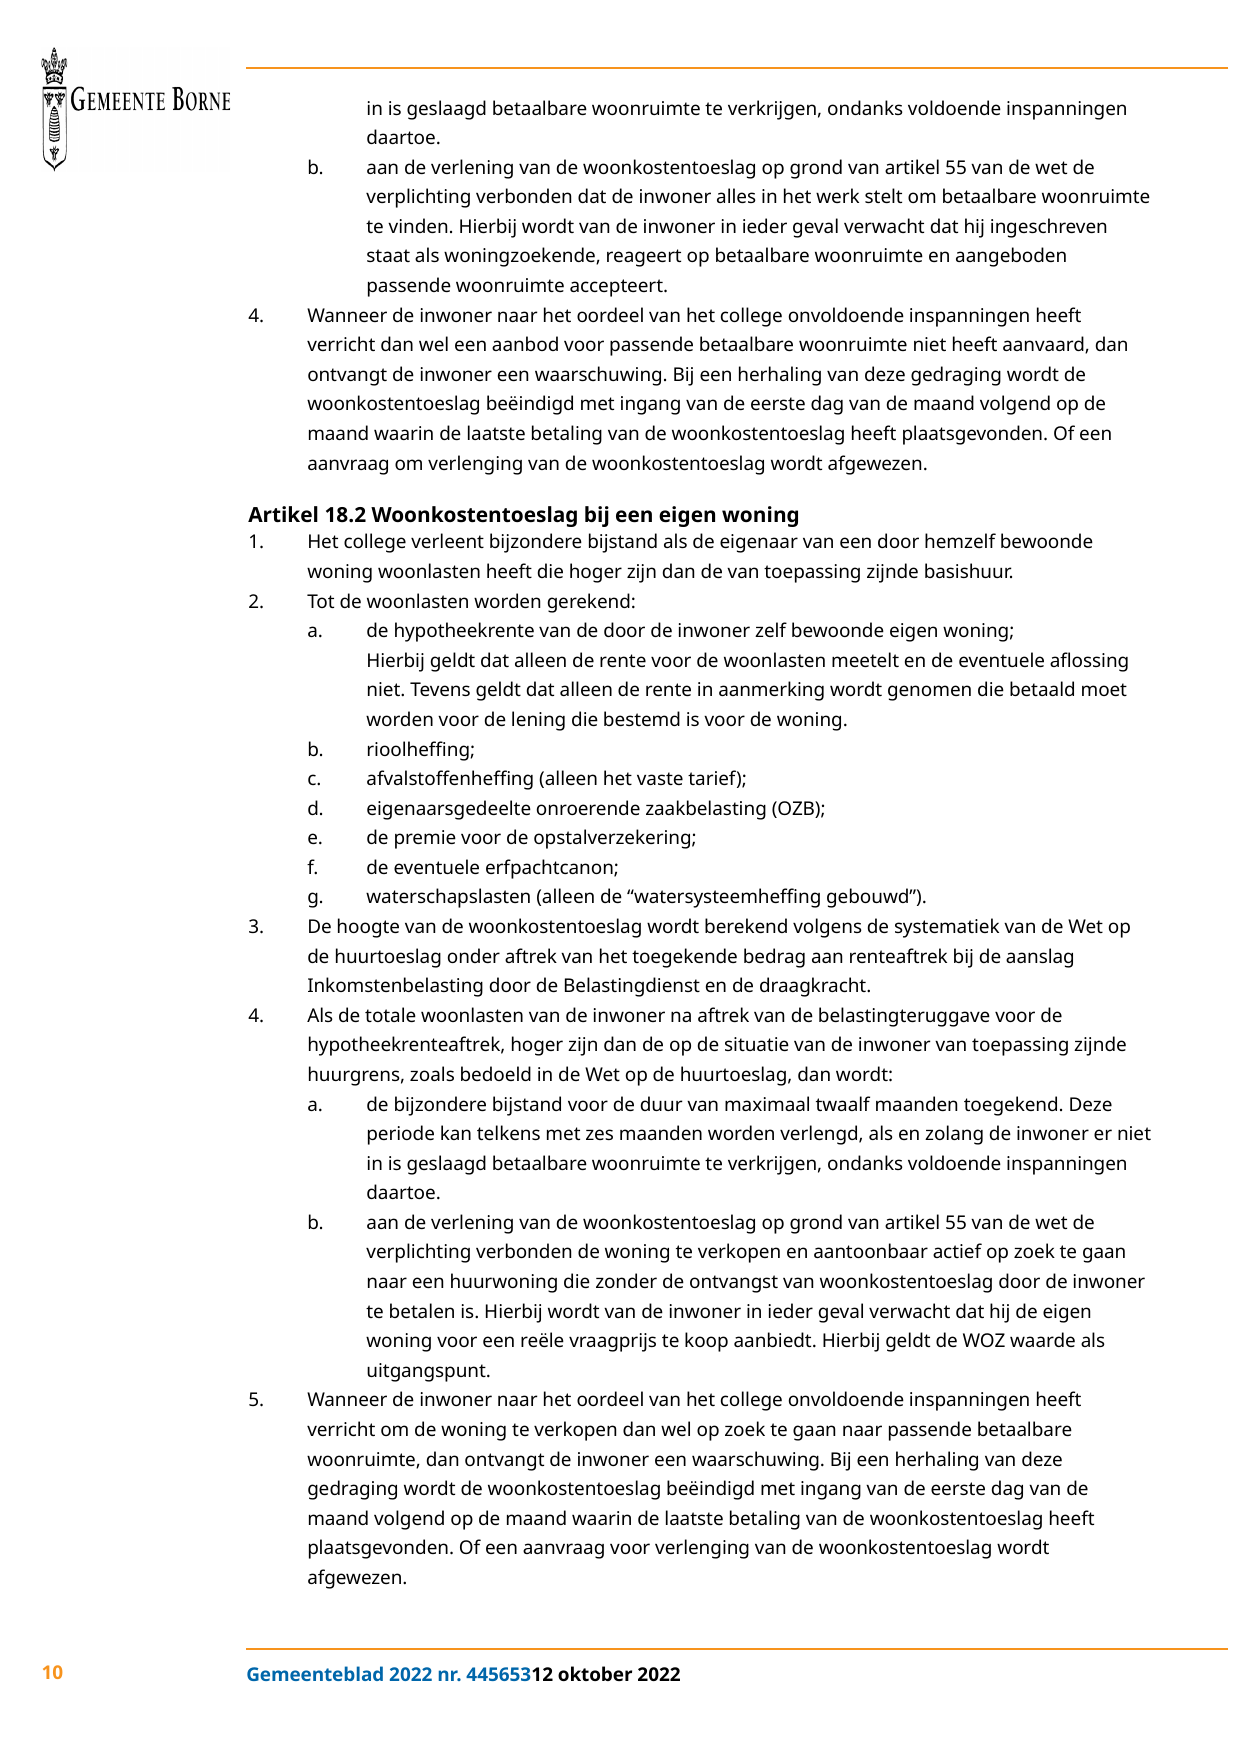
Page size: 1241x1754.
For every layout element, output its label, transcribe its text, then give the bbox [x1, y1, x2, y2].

list eigenaarsgedeelte onroerende zaakbelasting (OZB); [307, 795, 1152, 821]
text Artikel 18.2 Woonkostentoeslag bij een eigen woning [248, 500, 1152, 529]
list Wanneer de inwoner naar het oordeel van het college onvoldoende inspanningen heeft verricht dan wel een aanbod voor passende betaalbare woonruimte niet heeft aanvaard, dan ontvangt de inwoner een waarschuwing. Bij een herhaling van deze gedraging wordt de woonkostentoeslag beëindigd met ingang van de eerste dag van de maand volgend op de maand waarin de laatste betaling van de woonkostentoeslag heeft plaatsgevonden. Of een aanvraag om verlenging van de woonkostentoeslag wordt afgewezen. [248, 302, 1152, 476]
list Tot de woonlasten worden gerekend: [248, 588, 1152, 613]
list De hoogte van de woonkostentoeslag wordt berekend volgens de systematiek van de Wet op de huurtoeslag onder aftrek van het toegekende bedrag aan renteaftrek bij de aanslag Inkomstenbelasting door de Belastingdienst en de draagkracht. [248, 913, 1152, 998]
list de premie voor de opstalverzekering; [307, 824, 1152, 850]
list aan de verlening van de woonkostentoeslag op grond van artikel 55 van de wet de verplichting verbonden dat de inwoner alles in het werk stelt om betaalbare woonruimte te vinden. Hierbij wordt van de inwoner in ieder geval verwacht dat hij ingeschreven staat als woningzoekende, reageert op betaalbare woonruimte en aangeboden passende woonruimte accepteert. [307, 154, 1152, 298]
list Het college verleent bijzondere bijstand als de eigenaar van een door hemzelf bewoonde woning woonlasten heeft die hoger zijn dan de van toepassing zijnde basishuur. [248, 529, 1152, 584]
list Hierbij geldt dat alleen de rente voor de woonlasten meetelt en de eventuele aflossing niet. Tevens geldt dat alleen de rente in aanmerking wordt genomen die betaald moet worden voor de lening die bestemd is voor de woning. [307, 647, 1152, 732]
list Als de totale woonlasten van de inwoner na aftrek van de belastingteruggave voor de hypotheekrenteaftrek, hoger zijn dan de op de situatie van de inwoner van toepassing zijnde huurgrens, zoals bedoeld in de Wet op de huurtoeslag, dan wordt: [248, 1002, 1152, 1087]
list de eventuele erfpachtcanon; [307, 854, 1152, 880]
list in is geslaagd betaalbare woonruimte te verkrijgen, ondanks voldoende inspanningen daartoe. [307, 95, 1152, 150]
list rioolheffing; [307, 736, 1152, 761]
list waterschapslasten (alleen de “watersysteemheffing gebouwd”). [307, 884, 1152, 909]
list de hypotheekrente van de door de inwoner zelf bewoonde eigen woning; [307, 617, 1152, 643]
list afvalstoffenheffing (alleen het vaste tarief); [307, 765, 1152, 791]
list aan de verlening van de woonkostentoeslag op grond van artikel 55 van de wet de verplichting verbonden de woning te verkopen en aantoonbaar actief op zoek te gaan naar een huurwoning die zonder de ontvangst van woonkostentoeslag door de inwoner te betalen is. Hierbij wordt van de inwoner in ieder geval verwacht dat hij de eigen woning voor een reële vraagprijs te koop aanbiedt. Hierbij geldt de WOZ waarde als uitgangspunt. [307, 1209, 1152, 1383]
list de bijzondere bijstand voor de duur van maximaal twaalf maanden toegekend. Deze periode kan telkens met zes maanden worden verlengd, als en zolang de inwoner er niet in is geslaagd betaalbare woonruimte te verkrijgen, ondanks voldoende inspanningen daartoe. [307, 1091, 1152, 1205]
list Wanneer de inwoner naar het oordeel van het college onvoldoende inspanningen heeft verricht om de woning te verkopen dan wel op zoek te gaan naar passende betaalbare woonruimte, dan ontvangt de inwoner een waarschuwing. Bij een herhaling van deze gedraging wordt de woonkostentoeslag beëindigd met ingang van de eerste dag van de maand volgend op de maand waarin de laatste betaling van de woonkostentoeslag heeft plaatsgevonden. Of een aanvraag voor verlenging van de woonkostentoeslag wordt afgewezen. [248, 1387, 1152, 1590]
picture [41, 47, 231, 172]
